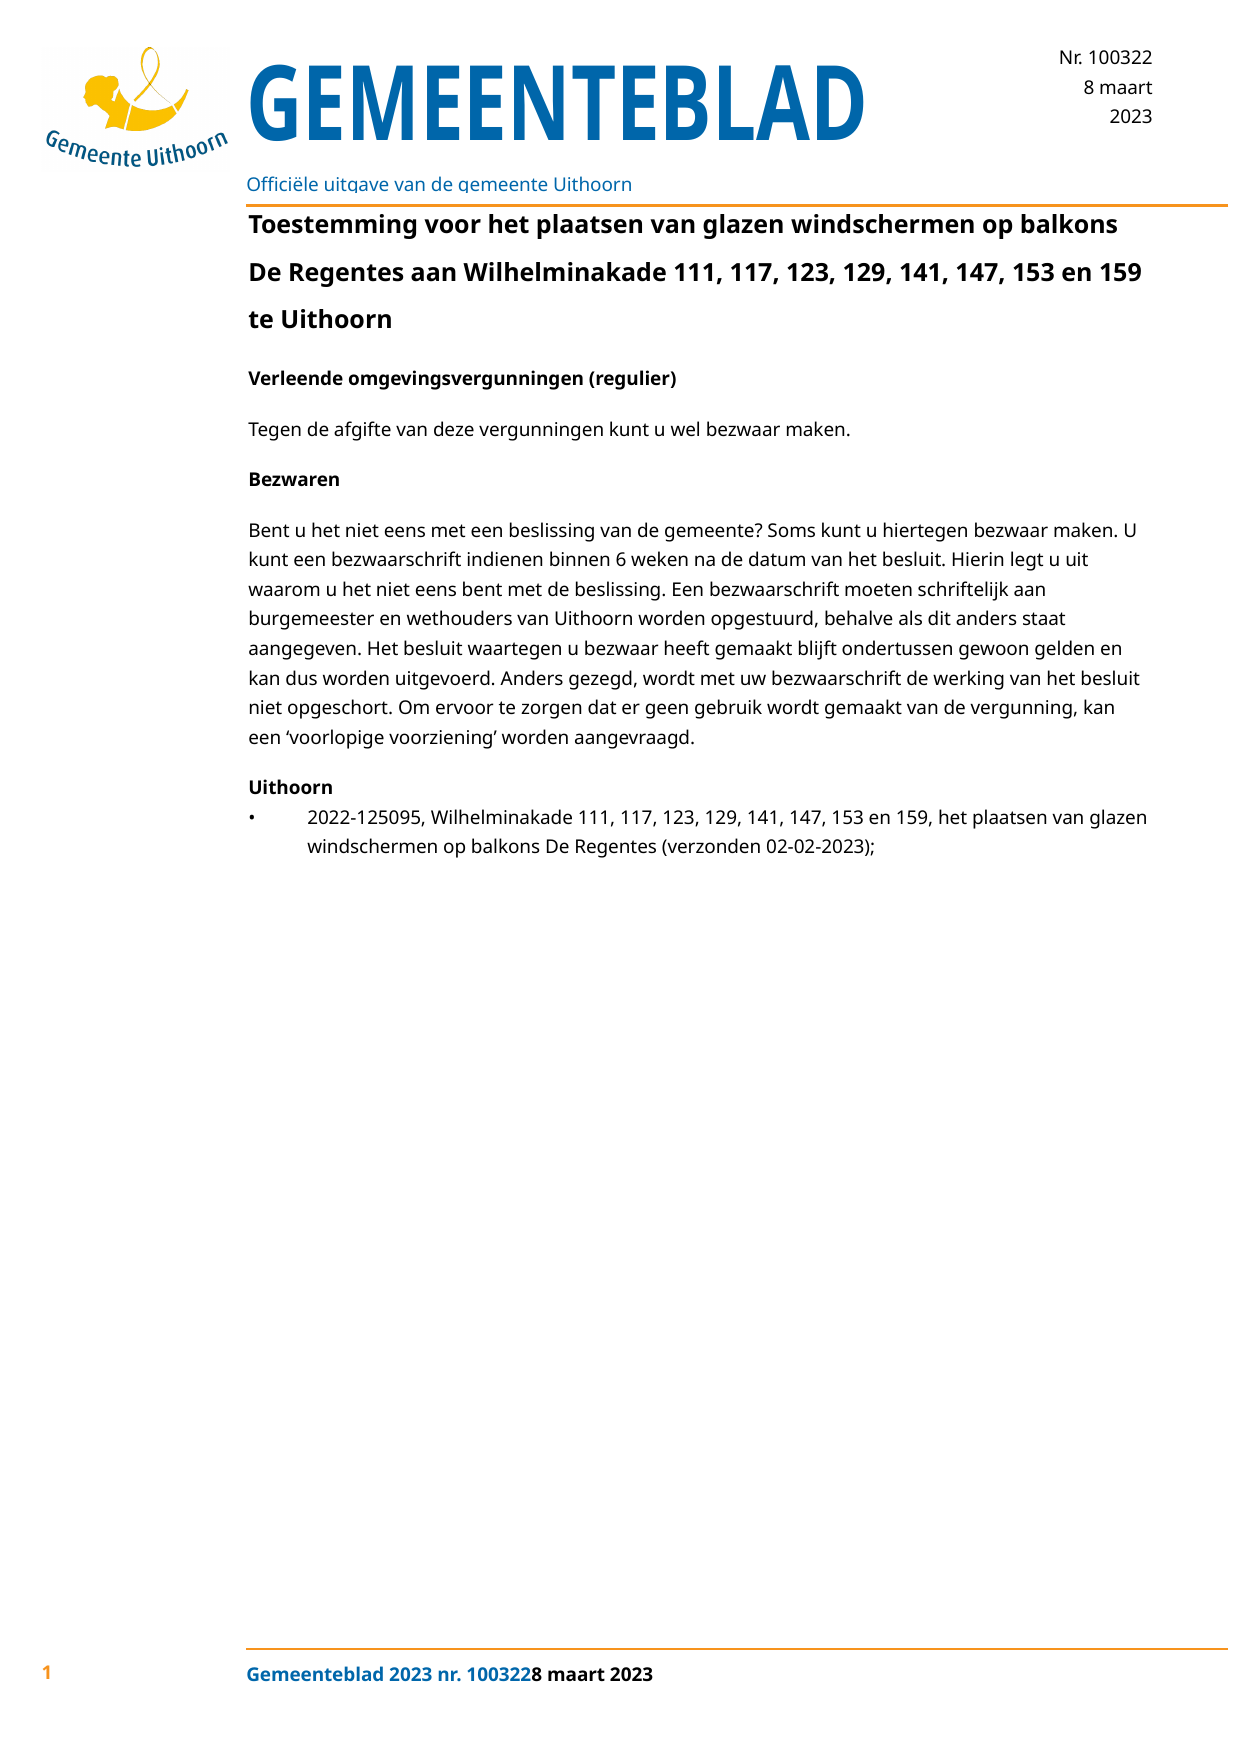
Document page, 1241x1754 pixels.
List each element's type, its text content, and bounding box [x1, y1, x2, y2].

text Toestemming voor het plaatsen van glazen windschermen op balkons De Regentes aan Wilhelminakade 111, 117, 123, 129, 141, 147, 153 en 159 te Uithoorn [248, 207, 1152, 336]
list 2022-125095, Wilhelminakade 111, 117, 123, 129, 141, 147, 153 en 159, het plaatsen van glazen windschermen op balkons De Regentes (verzonden 02-02-2023); [248, 804, 1152, 859]
text Uithoorn [248, 774, 1152, 800]
text Bezwaren [248, 466, 1152, 492]
text Bent u het niet eens met een beslissing van de gemeente? Soms kunt u hiertegen bezwaar maken. U kunt een bezwaarschrift indienen binnen 6 weken na de datum van het besluit. Hierin legt u uit waarom u het niet eens bent met de beslissing. Een bezwaarschrift moeten schriftelijk aan burgemeester en wethouders van Uithoorn worden opgestuurd, behalve als dit anders staat aangegeven. Het besluit waartegen u bezwaar heeft gemaakt blijft ondertussen gewoon gelden en kan dus worden uitgevoerd. Anders gezegd, wordt met uw bezwaarschrift de werking van het besluit niet opgeschort. Om ervoor te zorgen dat er geen gebruik wordt gemaakt van de vergunning, kan een ‘voorlopige voorziening’ worden aangevraagd. [248, 517, 1152, 749]
picture [41, 47, 231, 172]
text Verleende omgevingsvergunningen (regulier) [248, 366, 1152, 391]
text Tegen de afgifte van deze vergunningen kunt u wel bezwaar maken. [248, 416, 1152, 442]
